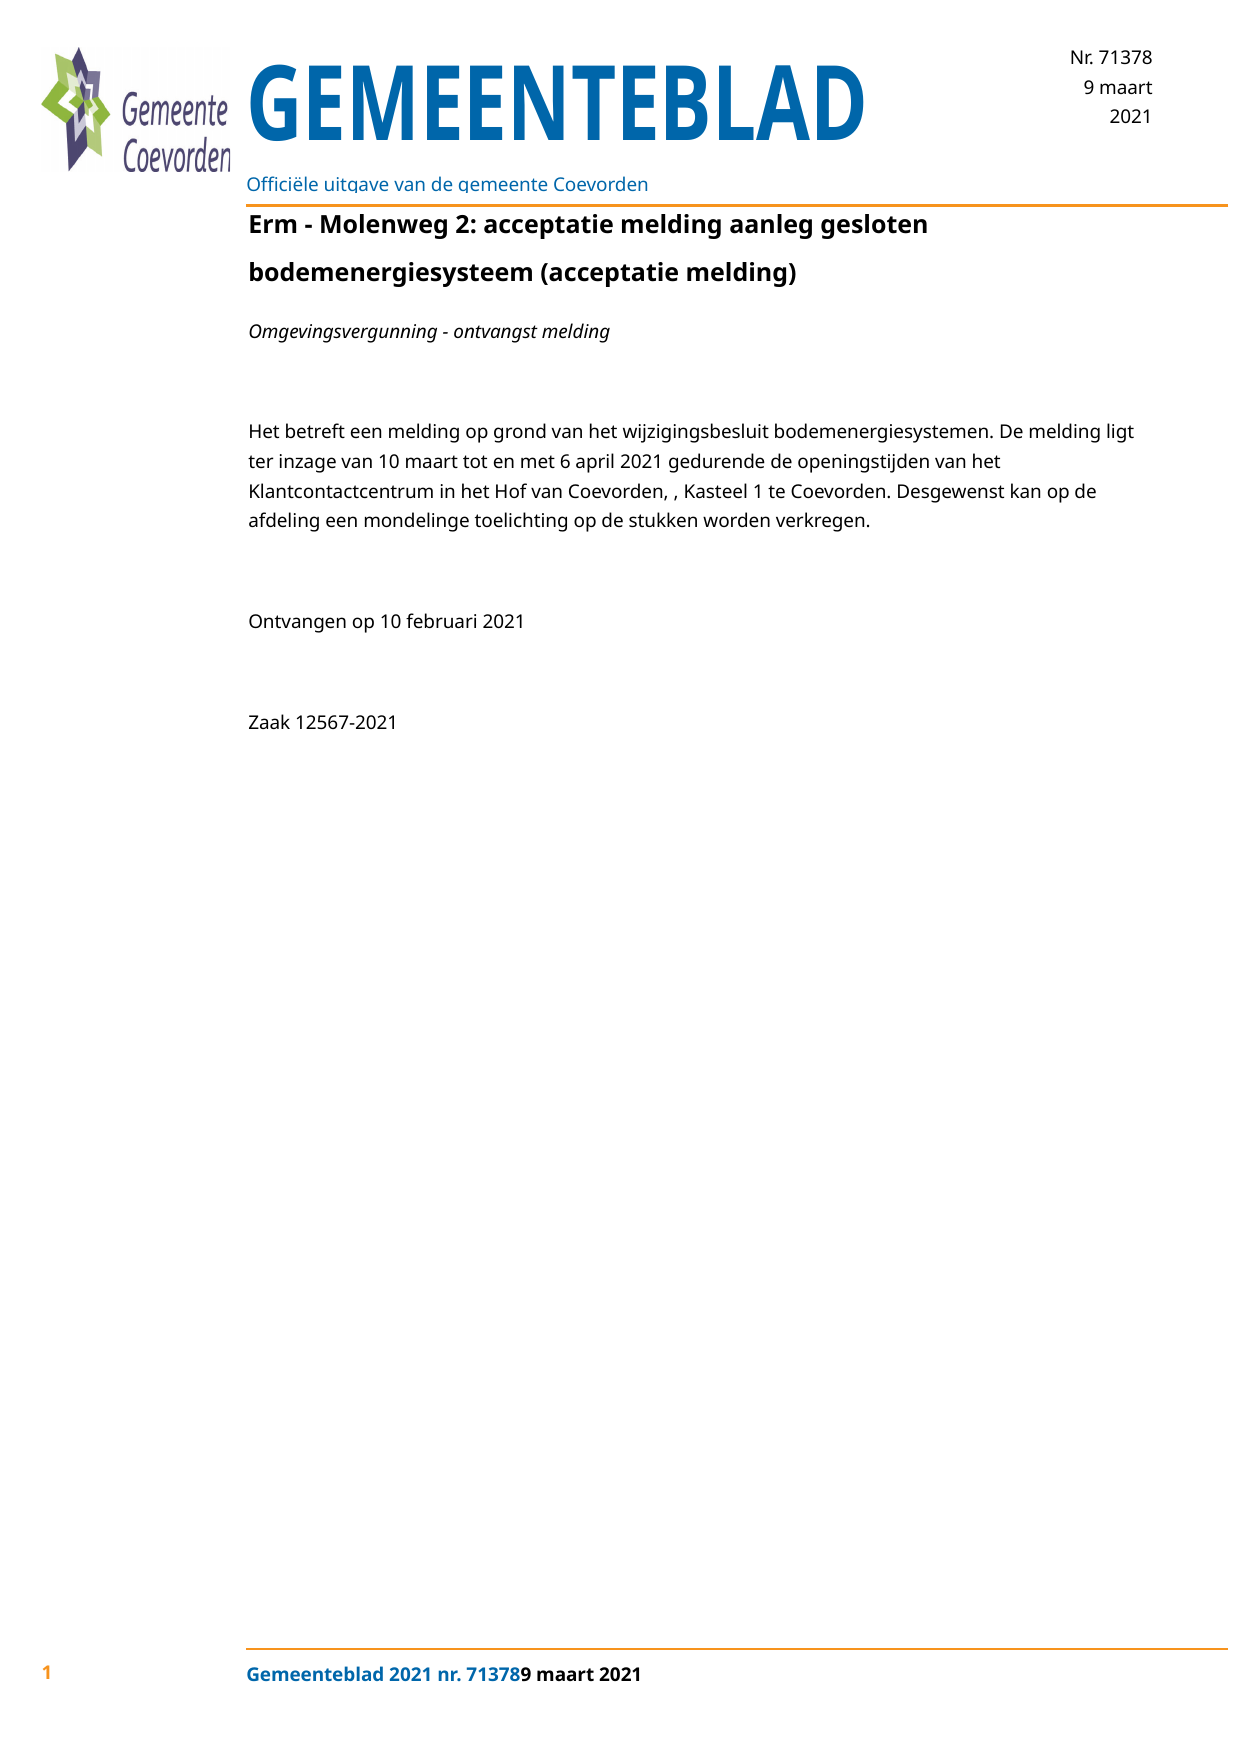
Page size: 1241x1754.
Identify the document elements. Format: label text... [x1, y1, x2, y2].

text Erm - Molenweg 2: acceptatie melding aanleg gesloten bodemenergiesysteem (acceptatie melding) [248, 207, 1152, 288]
picture [41, 47, 231, 172]
text Ontvangen op 10 februari 2021 [248, 608, 1152, 634]
text Omgevingsvergunning - ontvangst melding [248, 318, 1152, 344]
text Het betreft een melding op grond van het wijzigingsbesluit bodemenergiesystemen. De melding ligt ter inzage van 10 maart tot en met 6 april 2021 gedurende de openingstijden van het Klantcontactcentrum in het Hof van Coevorden, , Kasteel 1 te Coevorden. Desgewenst kan op de afdeling een mondelinge toelichting op de stukken worden verkregen. [248, 419, 1152, 533]
text Zaak 12567-2021 [248, 709, 1152, 735]
